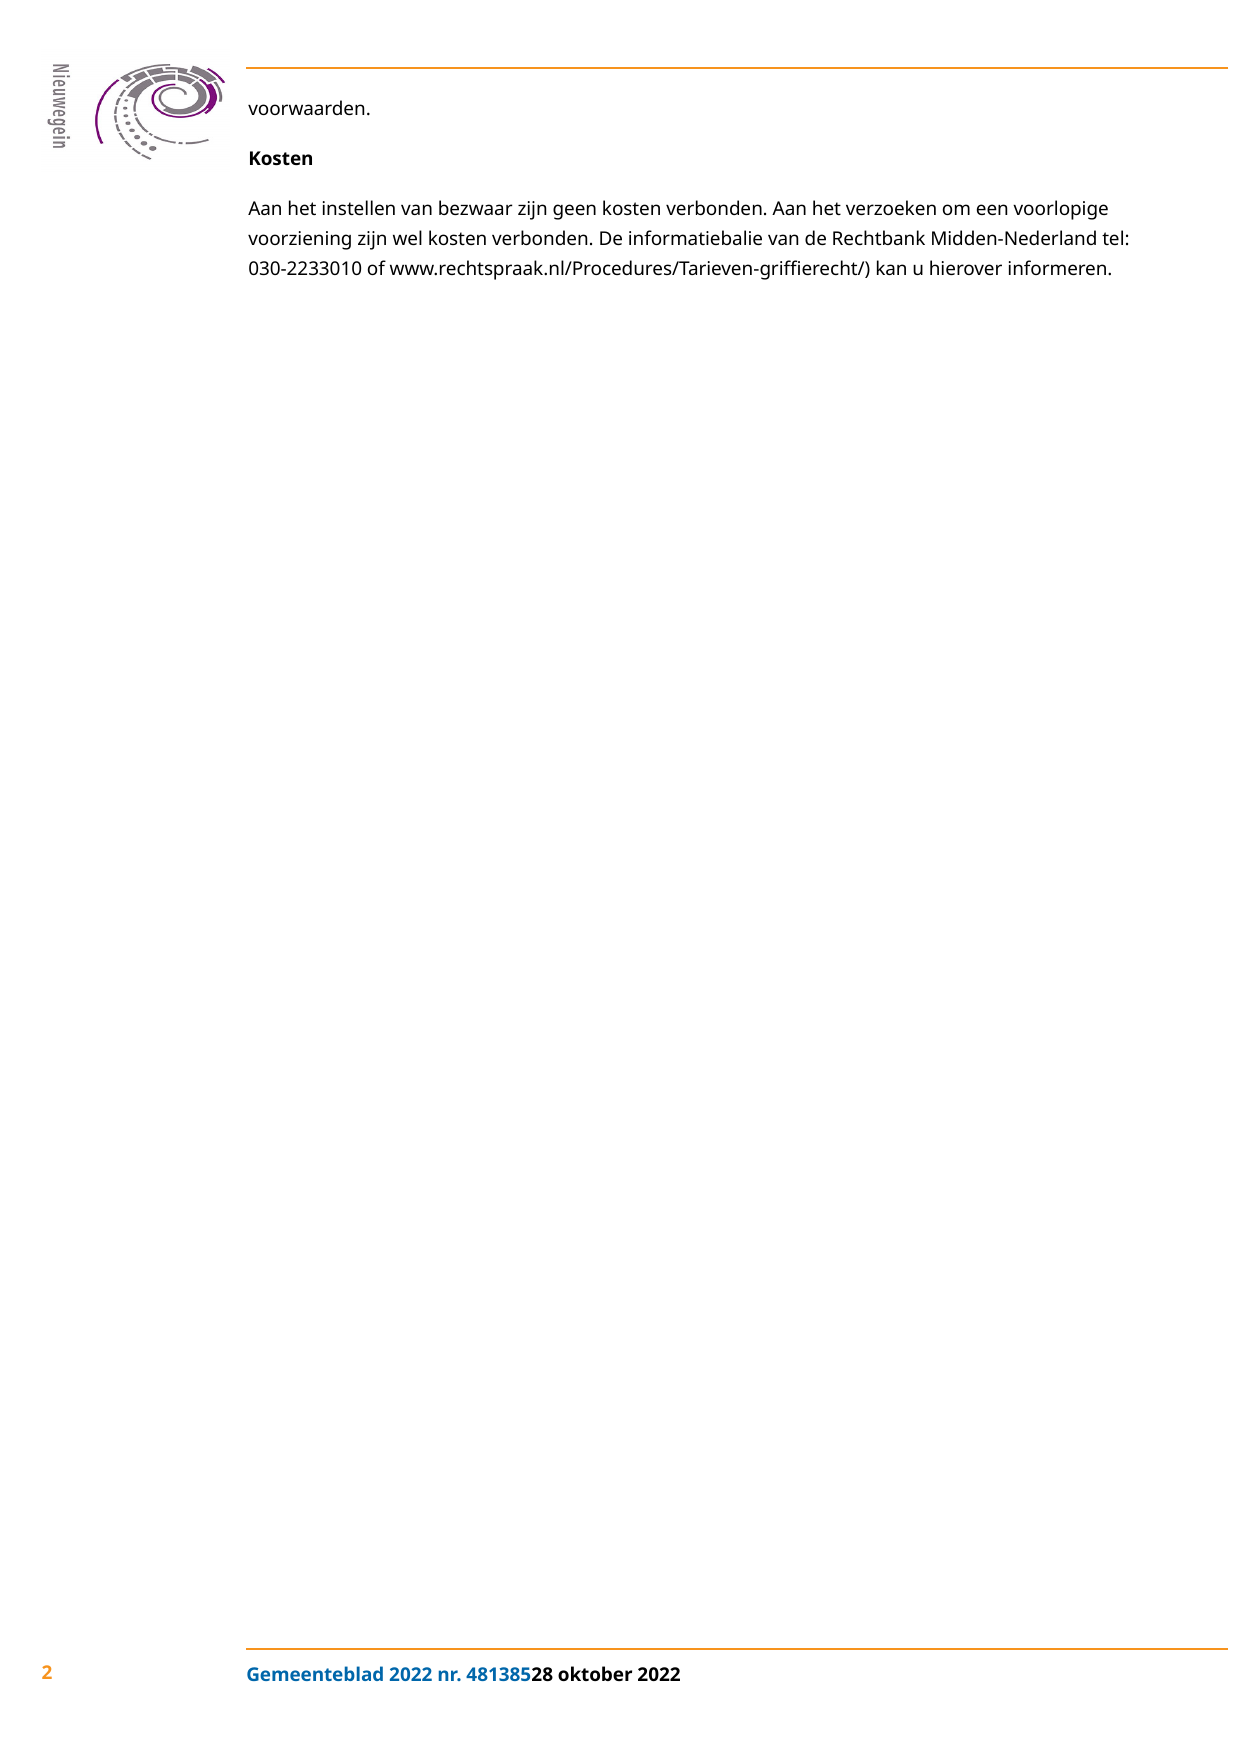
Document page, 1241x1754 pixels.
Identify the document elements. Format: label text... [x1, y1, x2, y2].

picture [41, 47, 231, 172]
text Kosten [248, 145, 1152, 171]
text voorwaarden. [248, 95, 1152, 121]
text Aan het instellen van bezwaar zijn geen kosten verbonden. Aan het verzoeken om een voorlopige voorziening zijn wel kosten verbonden. De informatiebalie van de Rechtbank Midden-Nederland tel: 030-2233010 of www.rechtspraak.nl/Procedures/Tarieven-griffierecht/) kan u hierover informeren. [248, 196, 1152, 281]
